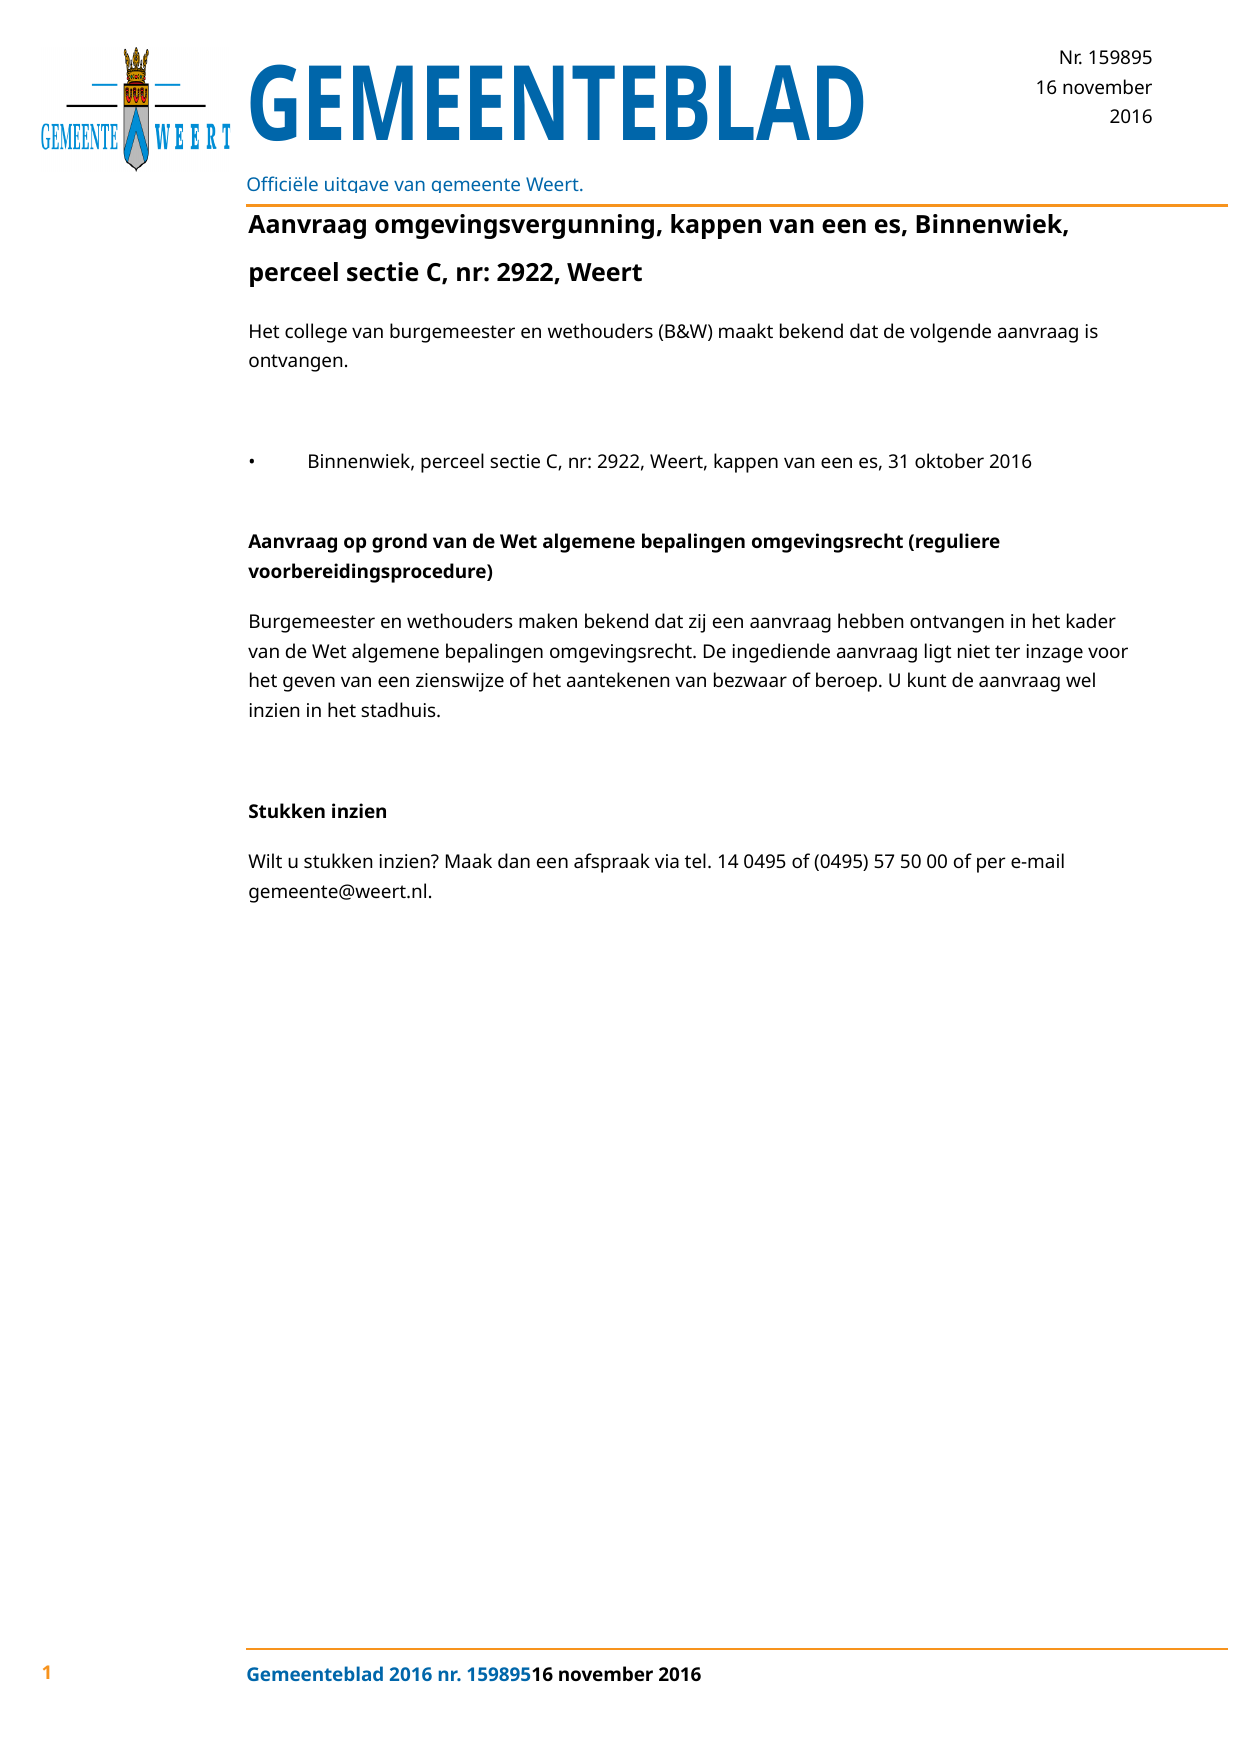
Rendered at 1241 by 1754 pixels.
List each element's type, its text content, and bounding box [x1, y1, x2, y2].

text Aanvraag omgevingsvergunning, kappen van een es, Binnenwiek, perceel sectie C, nr: 2922, Weert [248, 207, 1152, 288]
list Binnenwiek, perceel sectie C, nr: 2922, Weert, kappen van een es, 31 oktober 2016 [248, 448, 1152, 474]
text Stukken inzien [248, 798, 1152, 824]
picture [41, 47, 231, 172]
text Aanvraag op grond van de Wet algemene bepalingen omgevingsrecht (reguliere voorbereidingsprocedure) [248, 528, 1152, 584]
text Het college van burgemeester en wethouders (B&W) maakt bekend dat de volgende aanvraag is ontvangen. [248, 318, 1152, 373]
text Burgemeester en wethouders maken bekend dat zij een aanvraag hebben ontvangen in het kader van de Wet algemene bepalingen omgevingsrecht. De ingediende aanvraag ligt niet ter inzage voor het geven van een zienswijze of het aantekenen van bezwaar of beroep. U kunt de aanvraag wel inzien in het stadhuis. [248, 608, 1152, 723]
text Wilt u stukken inzien? Maak dan een afspraak via tel. 14 0495 of (0495) 57 50 00 of per e-mail gemeente@weert.nl. [248, 848, 1152, 904]
